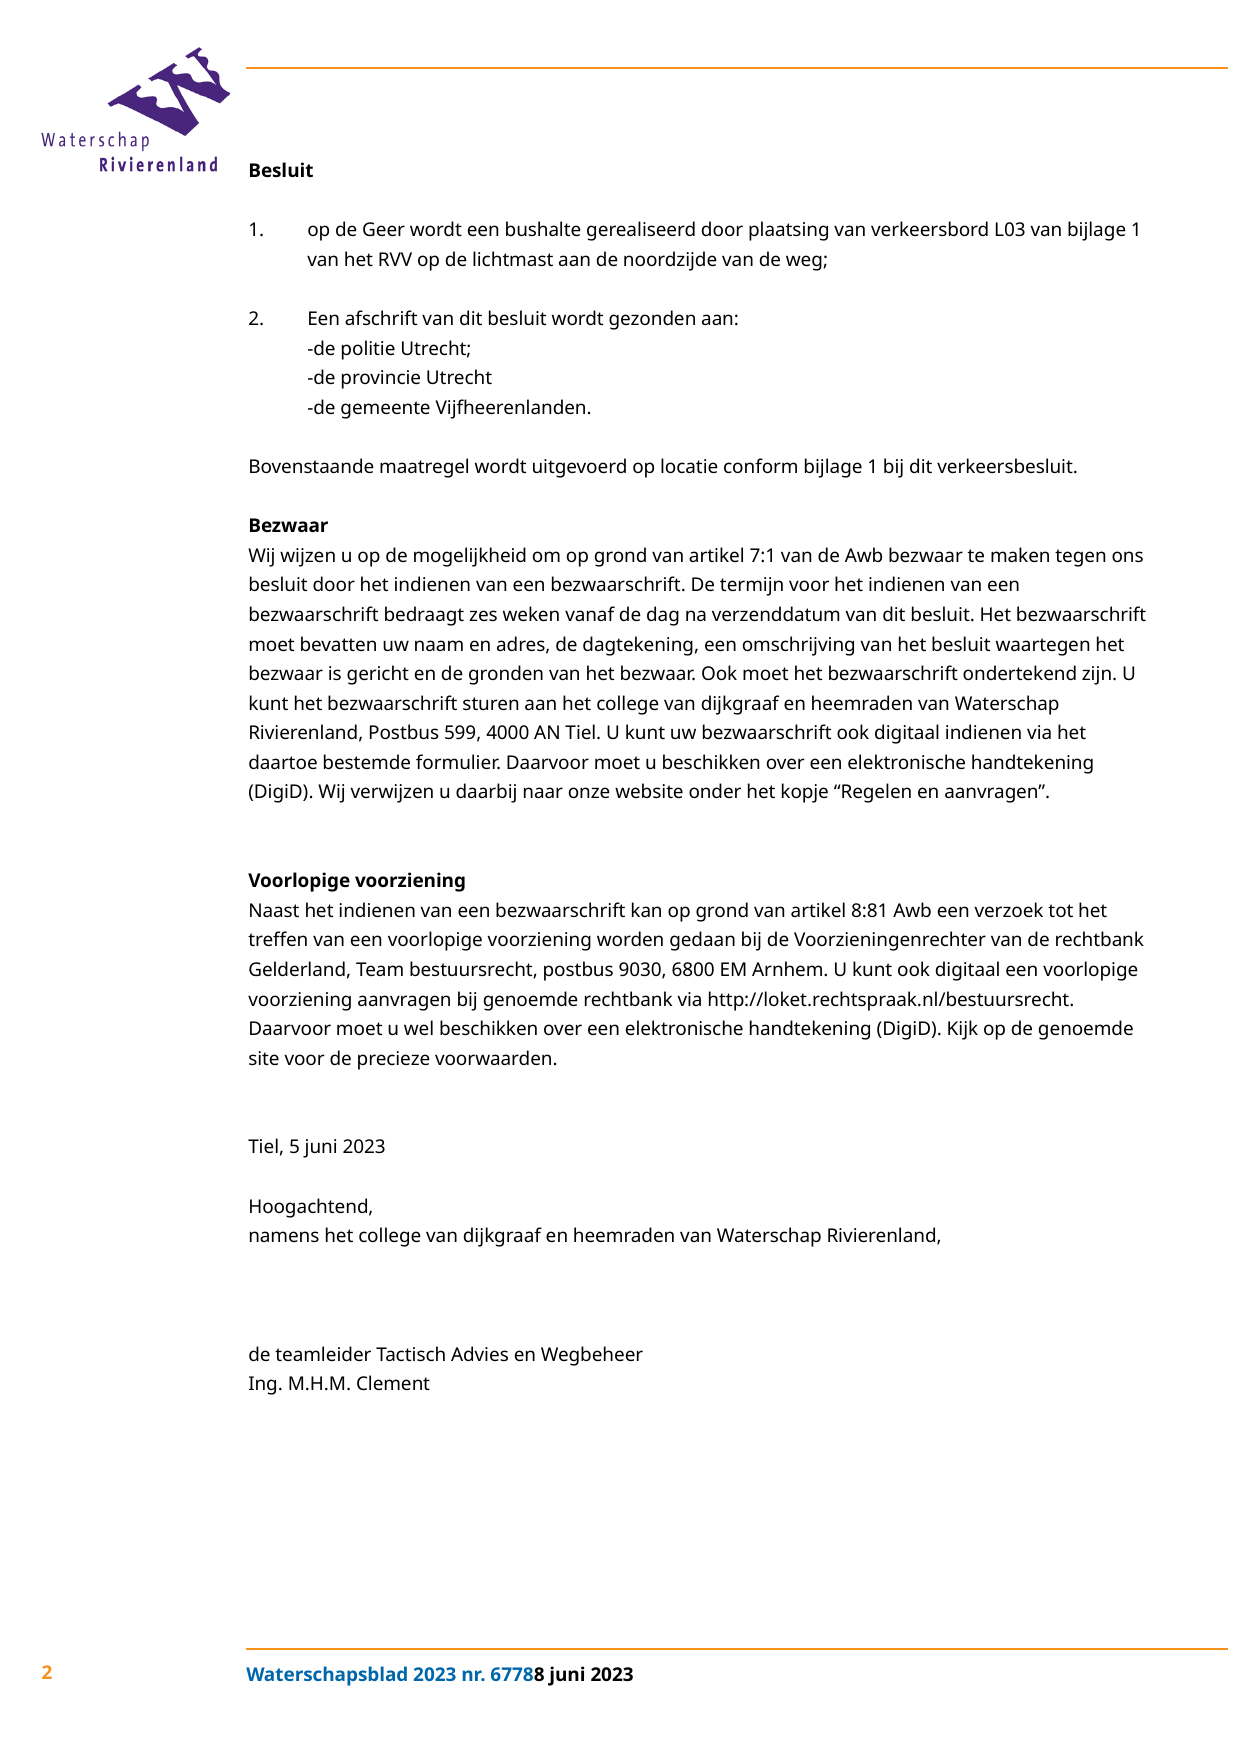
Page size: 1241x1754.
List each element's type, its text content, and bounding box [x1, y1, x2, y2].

text Hoogachtend, [248, 1193, 1152, 1219]
picture [41, 47, 231, 172]
text Naast het indienen van een bezwaarschrift kan op grond van artikel 8:81 Awb een verzoek tot het treffen van een voorlopige voorziening worden gedaan bij de Voorzieningenrechter van de rechtbank Gelderland, Team bestuursrecht, postbus 9030, 6800 EM Arnhem. U kunt ook digitaal een voorlopige voorziening aanvragen bij genoemde rechtbank via http://loket.rechtspraak.nl/bestuursrecht. Daarvoor moet u wel beschikken over een elektronische handtekening (DigiD). Kijk op de genoemde site voor de precieze voorwaarden. [248, 897, 1152, 1071]
text Tiel, 5 juni 2023 [248, 1134, 1152, 1159]
text Wij wijzen u op de mogelijkheid om op grond van artikel 7:1 van de Awb bezwaar te maken tegen ons besluit door het indienen van een bezwaarschrift. De termijn voor het indienen van een bezwaarschrift bedraagt zes weken vanaf de dag na verzenddatum van dit besluit. Het bezwaarschrift moet bevatten uw naam en adres, de dagtekening, een omschrijving van het besluit waartegen het bezwaar is gericht en de gronden van het bezwaar. Ook moet het bezwaarschrift ondertekend zijn. U kunt het bezwaarschrift sturen aan het college van dijkgraaf en heemraden van Waterschap Rivierenland, Postbus 599, 4000 AN Tiel. U kunt uw bezwaarschrift ook digitaal indienen via het daartoe bestemde formulier. Daarvoor moet u beschikken over een elektronische handtekening (DigiD). Wij verwijzen u daarbij naar onze website onder het kopje “Regelen en aanvragen”. [248, 542, 1152, 804]
list Een afschrift van dit besluit wordt gezonden aan: [248, 305, 1152, 331]
text Besluit [248, 157, 1152, 183]
list op de Geer wordt een bushalte gerealiseerd door plaatsing van verkeersbord L03 van bijlage 1 van het RVV op de lichtmast aan de noordzijde van de weg; [248, 217, 1152, 272]
list -de provincie Utrecht [248, 364, 1152, 390]
text namens het college van dijkgraaf en heemraden van Waterschap Rivierenland, [248, 1222, 1152, 1248]
text Ing. M.H.M. Clement [248, 1370, 1152, 1396]
text Bezwaar [248, 512, 1152, 538]
text de teamleider Tactisch Advies en Wegbeheer [248, 1341, 1152, 1367]
text Voorlopige voorziening [248, 867, 1152, 893]
text Bovenstaande maatregel wordt uitgevoerd op locatie conform bijlage 1 bij dit verkeersbesluit. [248, 453, 1152, 479]
list -de politie Utrecht; [248, 335, 1152, 361]
list -de gemeente Vijfheerenlanden. [248, 394, 1152, 420]
